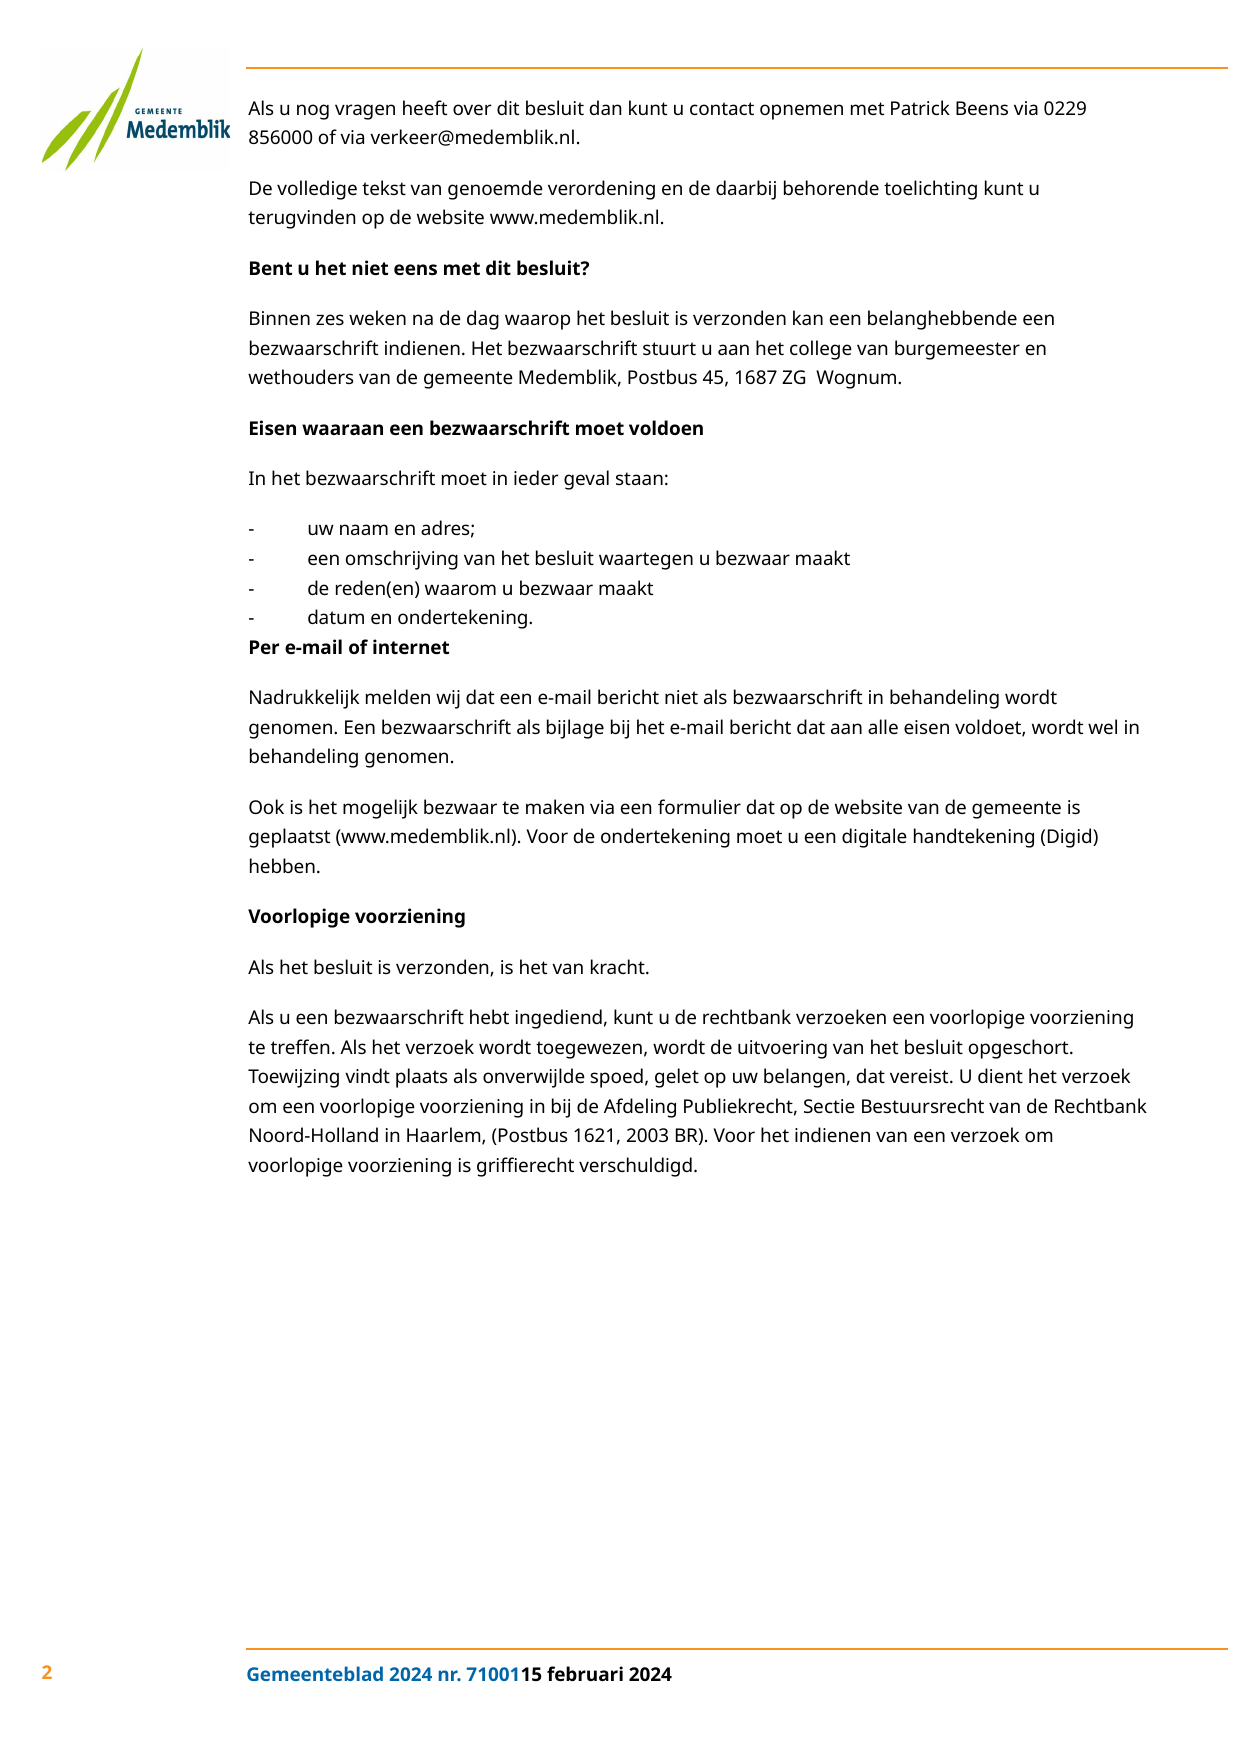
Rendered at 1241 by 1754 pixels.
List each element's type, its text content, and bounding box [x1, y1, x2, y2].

list uw naam en adres; [248, 516, 1152, 541]
text De volledige tekst van genoemde verordening en de daarbij behorende toelichting kunt u terugvinden op de website www.medemblik.nl. [248, 175, 1152, 230]
text Als u nog vragen heeft over dit besluit dan kunt u contact opnemen met Patrick Beens via 0229 856000 of via verkeer@medemblik.nl. [248, 95, 1152, 150]
text Eisen waaraan een bezwaarschrift moet voldoen [248, 415, 1152, 441]
text Bent u het niet eens met dit besluit? [248, 255, 1152, 281]
picture [41, 47, 231, 172]
text In het bezwaarschrift moet in ieder geval staan: [248, 465, 1152, 491]
text Als u een bezwaarschrift hebt ingediend, kunt u de rechtbank verzoeken een voorlopige voorziening te treffen. Als het verzoek wordt toegewezen, wordt de uitvoering van het besluit opgeschort. Toewijzing vindt plaats als onverwijlde spoed, gelet op uw belangen, dat vereist. U dient het verzoek om een voorlopige voorziening in bij de Afdeling Publiekrecht, Sectie Bestuursrecht van de Rechtbank Noord-Holland in Haarlem, (Postbus 1621, 2003 BR). Voor het indienen van een verzoek om voorlopige voorziening is griffierecht verschuldigd. [248, 1004, 1152, 1178]
text Als het besluit is verzonden, is het van kracht. [248, 954, 1152, 980]
list een omschrijving van het besluit waartegen u bezwaar maakt [248, 545, 1152, 571]
text Ook is het mogelijk bezwaar te maken via een formulier dat op de website van de gemeente is geplaatst (www.medemblik.nl). Voor de ondertekening moet u een digitale handtekening (Digid) hebben. [248, 794, 1152, 879]
text Nadrukkelijk melden wij dat een e-mail bericht niet als bezwaarschrift in behandeling wordt genomen. Een bezwaarschrift als bijlage bij het e-mail bericht dat aan alle eisen voldoet, wordt wel in behandeling genomen. [248, 684, 1152, 769]
text Voorlopige voorziening [248, 903, 1152, 929]
list de reden(en) waarom u bezwaar maakt [248, 575, 1152, 601]
list datum en ondertekening. [248, 604, 1152, 630]
text Binnen zes weken na de dag waarop het besluit is verzonden kan een belanghebbende een bezwaarschrift indienen. Het bezwaarschrift stuurt u aan het college van burgemeester en wethouders van de gemeente Medemblik, Postbus 45, 1687 ZG Wognum. [248, 305, 1152, 390]
text Per e-mail of internet [248, 634, 1152, 660]
